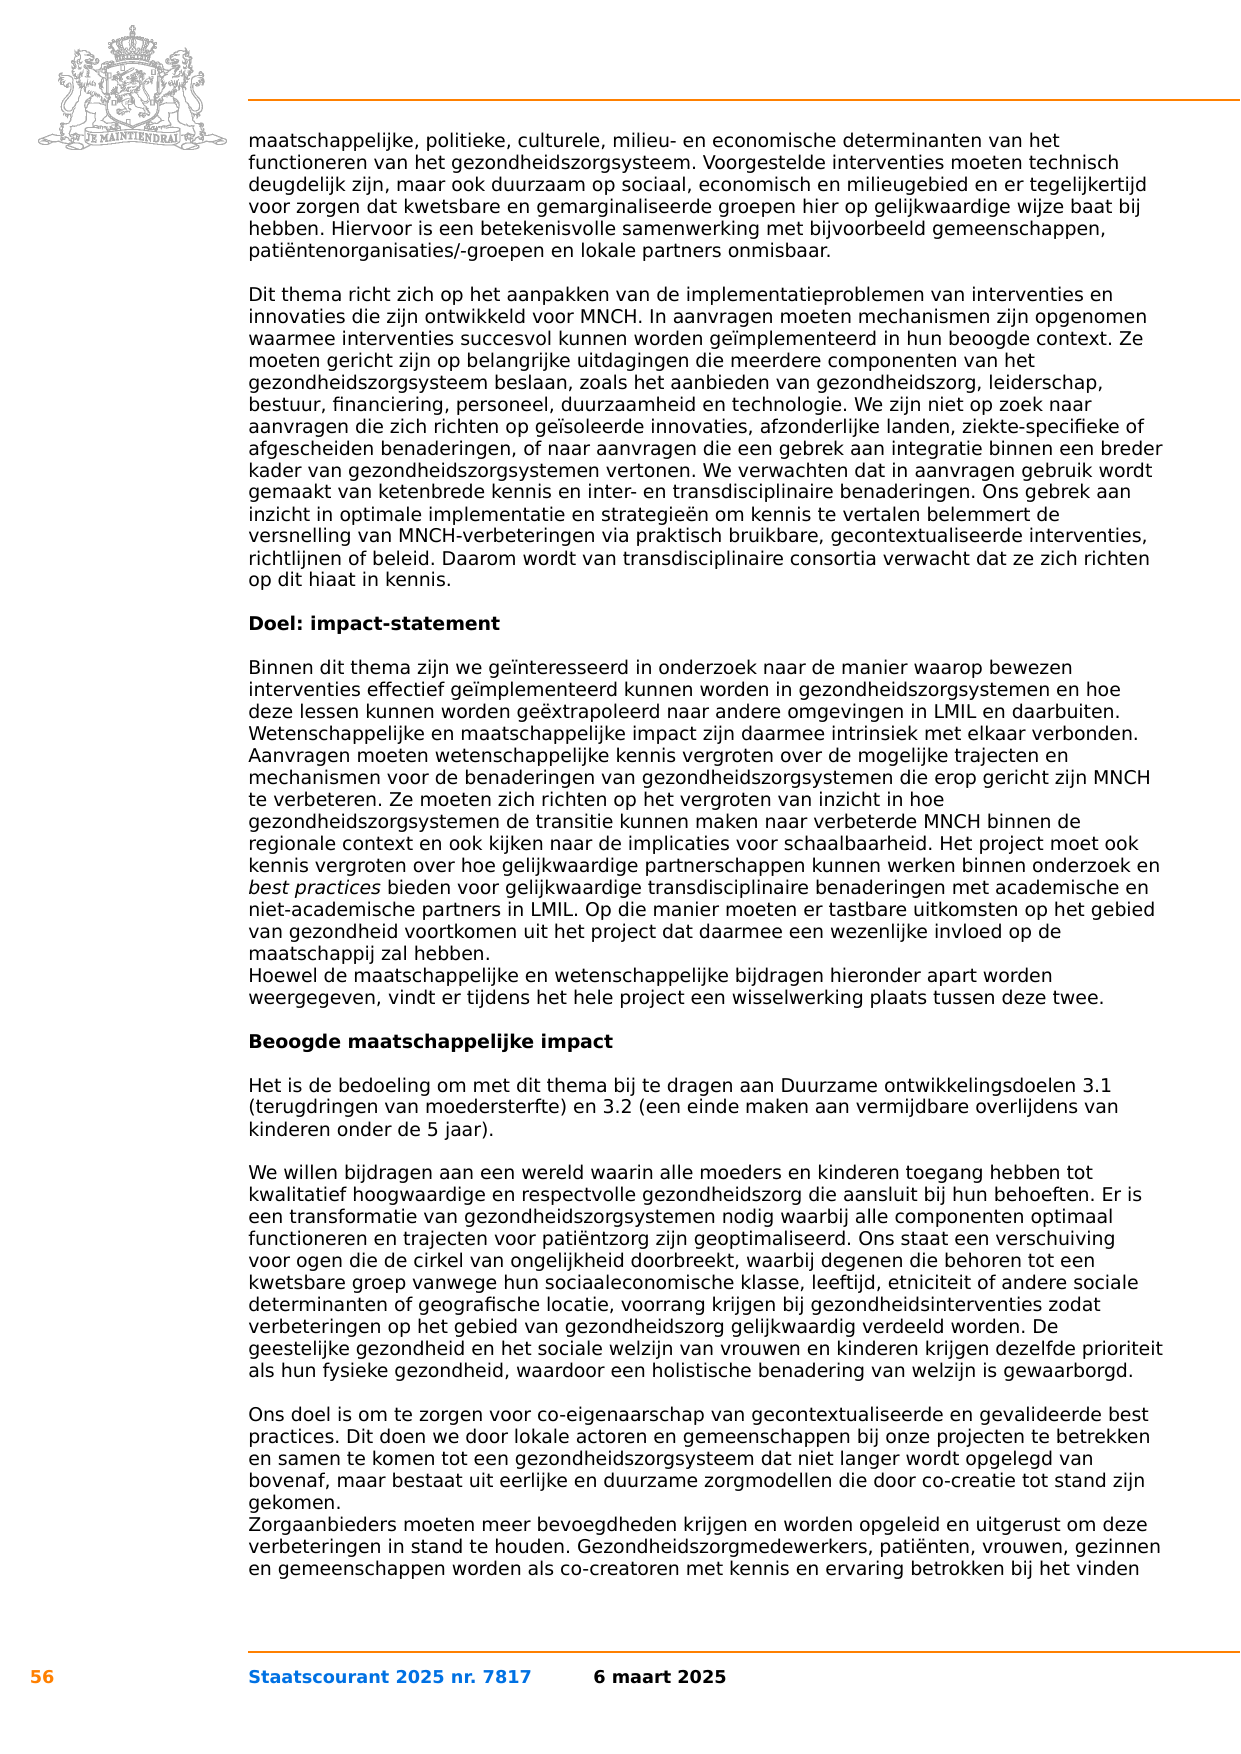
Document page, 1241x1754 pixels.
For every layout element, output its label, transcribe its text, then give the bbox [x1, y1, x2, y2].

text Dit thema richt zich op het aanpakken van de implementatieproblemen van interventies en innovaties die zijn ontwikkeld voor MNCH. In aanvragen moeten mechanismen zijn opgenomen waarmee interventies succesvol kunnen worden geïmplementeerd in hun beoogde context. Ze moeten gericht zijn op belangrijke uitdagingen die meerdere componenten van het gezondheidszorgsysteem beslaan, zoals het aanbieden van gezondheidszorg, leiderschap, bestuur, financiering, personeel, duurzaamheid en technologie. We zijn niet op zoek naar aanvragen die zich richten op geïsoleerde innovaties, afzonderlijke landen, ziekte-specifieke of afgescheiden benaderingen, of naar aanvragen die een gebrek aan integratie binnen een breder kader van gezondheidszorgsystemen vertonen. We verwachten dat in aanvragen gebruik wordt gemaakt van ketenbrede kennis en inter- en transdisciplinaire benaderingen. Ons gebrek aan inzicht in optimale implementatie en strategieën om kennis te vertalen belemmert de versnelling van MNCH-verbeteringen via praktisch bruikbare, gecontextualiseerde interventies, richtlijnen of beleid. Daarom wordt van transdisciplinaire consortia verwacht dat ze zich richten op dit hiaat in kennis. [248, 284, 1163, 591]
text Het is de bedoeling om met dit thema bij te dragen aan Duurzame ontwikkelingsdoelen 3.1 (terugdringen van moedersterfte) en 3.2 (een einde maken aan vermijdbare overlijdens van kinderen onder de 5 jaar). [248, 1074, 1163, 1140]
subtitle Beoogde maatschappelijke impact [248, 1031, 1163, 1053]
subtitle Doel: impact-statement [248, 613, 1163, 635]
text Binnen dit thema zijn we geïnteresseerd in onderzoek naar de manier waarop bewezen interventies effectief geïmplementeerd kunnen worden in gezondheidszorgsystemen en hoe deze lessen kunnen worden geëxtrapoleerd naar andere omgevingen in LMIL en daarbuiten. Wetenschappelijke en maatschappelijke impact zijn daarmee intrinsiek met elkaar verbonden. Aanvragen moeten wetenschappelijke kennis vergroten over de mogelijke trajecten en mechanismen voor de benaderingen van gezondheidszorgsystemen die erop gericht zijn MNCH te verbeteren. Ze moeten zich richten op het vergroten van inzicht in hoe gezondheidszorgsystemen de transitie kunnen maken naar verbeterde MNCH binnen de regionale context en ook kijken naar de implicaties voor schaalbaarheid. Het project moet ook kennis vergroten over hoe gelijkwaardige partnerschappen kunnen werken binnen onderzoek en best practices bieden voor gelijkwaardige transdisciplinaire benaderingen met academische en niet-academische partners in LMIL. Op die manier moeten er tastbare uitkomsten op het gebied van gezondheid voortkomen uit het project dat daarmee een wezenlijke invloed op de maatschappij zal hebben. [248, 657, 1163, 965]
text Ons doel is om te zorgen voor co-eigenaarschap van gecontextualiseerde en gevalideerde best practices. Dit doen we door lokale actoren en gemeenschappen bij onze projecten te betrekken en samen te komen tot een gezondheidszorgsysteem dat niet langer wordt opgelegd van bovenaf, maar bestaat uit eerlijke en duurzame zorgmodellen die door co-creatie tot stand zijn gekomen. [248, 1404, 1163, 1514]
picture [38, 25, 227, 150]
text Zorgaanbieders moeten meer bevoegdheden krijgen en worden opgeleid en uitgerust om deze verbeteringen in stand te houden. Gezondheidszorgmedewerkers, patiënten, vrouwen, gezinnen en gemeenschappen worden als co-creatoren met kennis en ervaring betrokken bij het vinden [248, 1514, 1163, 1580]
text maatschappelijke, politieke, culturele, milieu- en economische determinanten van het functioneren van het gezondheidszorgsysteem. Voorgestelde interventies moeten technisch deugdelijk zijn, maar ook duurzaam op sociaal, economisch en milieugebied en er tegelijkertijd voor zorgen dat kwetsbare en gemarginaliseerde groepen hier op gelijkwaardige wijze baat bij hebben. Hiervoor is een betekenisvolle samenwerking met bijvoorbeeld gemeenschappen, patiëntenorganisaties/-groepen en lokale partners onmisbaar. [248, 130, 1163, 262]
text We willen bijdragen aan een wereld waarin alle moeders en kinderen toegang hebben tot kwalitatief hoogwaardige en respectvolle gezondheidszorg die aansluit bij hun behoeften. Er is een transformatie van gezondheidszorgsystemen nodig waarbij alle componenten optimaal functioneren en trajecten voor patiëntzorg zijn geoptimaliseerd. Ons staat een verschuiving voor ogen die de cirkel van ongelijkheid doorbreekt, waarbij degenen die behoren tot een kwetsbare groep vanwege hun sociaaleconomische klasse, leeftijd, etniciteit of andere sociale determinanten of geografische locatie, voorrang krijgen bij gezondheidsinterventies zodat verbeteringen op het gebied van gezondheidszorg gelijkwaardig verdeeld worden. De geestelijke gezondheid en het sociale welzijn van vrouwen en kinderen krijgen dezelfde prioriteit als hun fysieke gezondheid, waardoor een holistische benadering van welzijn is gewaarborgd. [248, 1162, 1163, 1382]
text Hoewel de maatschappelijke en wetenschappelijke bijdragen hieronder apart worden weergegeven, vindt er tijdens het hele project een wisselwerking plaats tussen deze twee. [248, 965, 1163, 1009]
